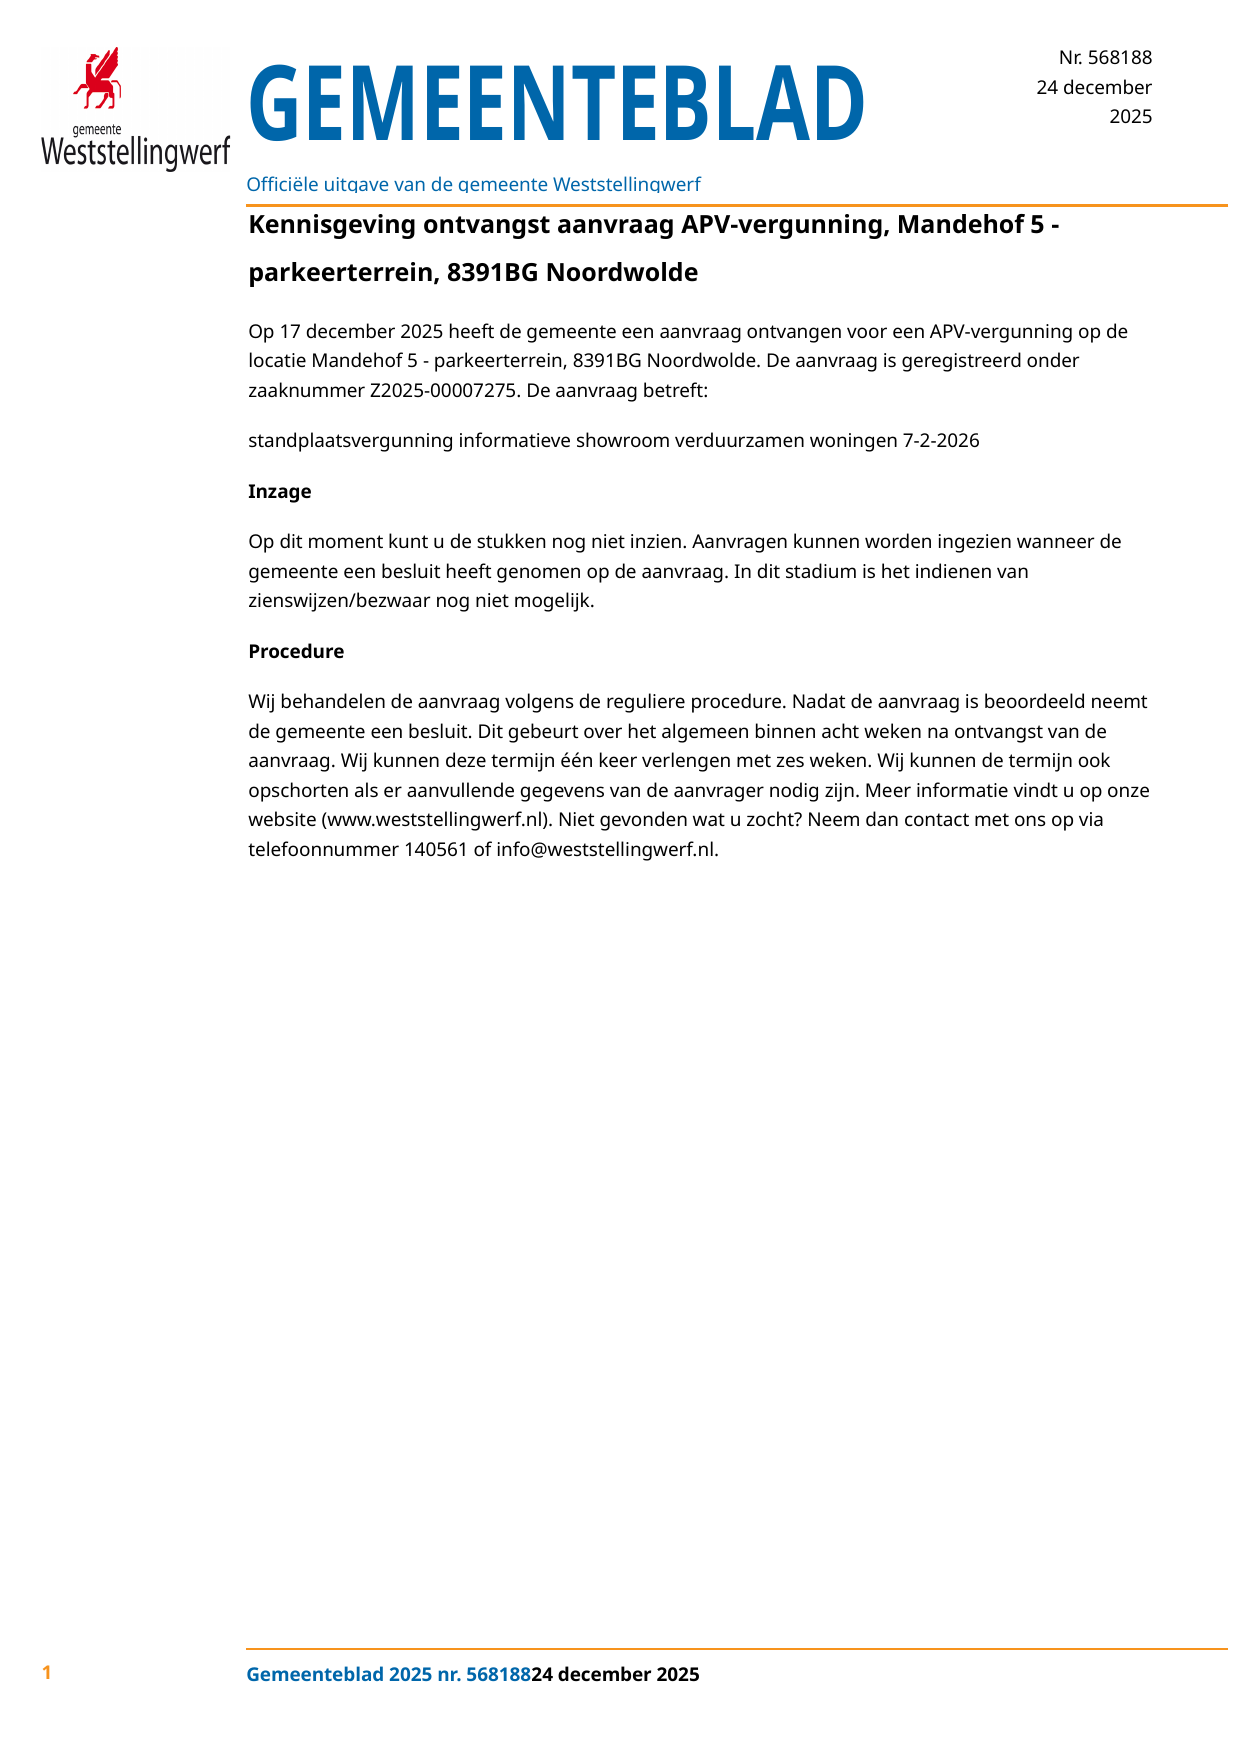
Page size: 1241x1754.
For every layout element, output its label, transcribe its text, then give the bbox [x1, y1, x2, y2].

text Op 17 december 2025 heeft de gemeente een aanvraag ontvangen voor een APV-vergunning op de locatie Mandehof 5 - parkeerterrein, 8391BG Noordwolde. De aanvraag is geregistreerd onder zaaknummer Z2025-00007275. De aanvraag betreft: [248, 318, 1152, 403]
text Procedure [248, 638, 1152, 664]
text Wij behandelen de aanvraag volgens de reguliere procedure. Nadat de aanvraag is beoordeeld neemt de gemeente een besluit. Dit gebeurt over het algemeen binnen acht weken na ontvangst van de aanvraag. Wij kunnen deze termijn één keer verlengen met zes weken. Wij kunnen de termijn ook opschorten als er aanvullende gegevens van de aanvrager nodig zijn. Meer informatie vindt u op onze website (www.weststellingwerf.nl). Niet gevonden wat u zocht? Neem dan contact met ons op via telefoonnummer 140561 of info@weststellingwerf.nl. [248, 688, 1152, 862]
text Op dit moment kunt u de stukken nog niet inzien. Aanvragen kunnen worden ingezien wanneer de gemeente een besluit heeft genomen op de aanvraag. In dit stadium is het indienen van zienswijzen/bezwaar nog niet mogelijk. [248, 528, 1152, 613]
text Kennisgeving ontvangst aanvraag APV-vergunning, Mandehof 5 - parkeerterrein, 8391BG Noordwolde [248, 207, 1152, 288]
text Inzage [248, 478, 1152, 504]
picture [41, 47, 231, 172]
text standplaatsvergunning informatieve showroom verduurzamen woningen 7-2-2026 [248, 427, 1152, 453]
